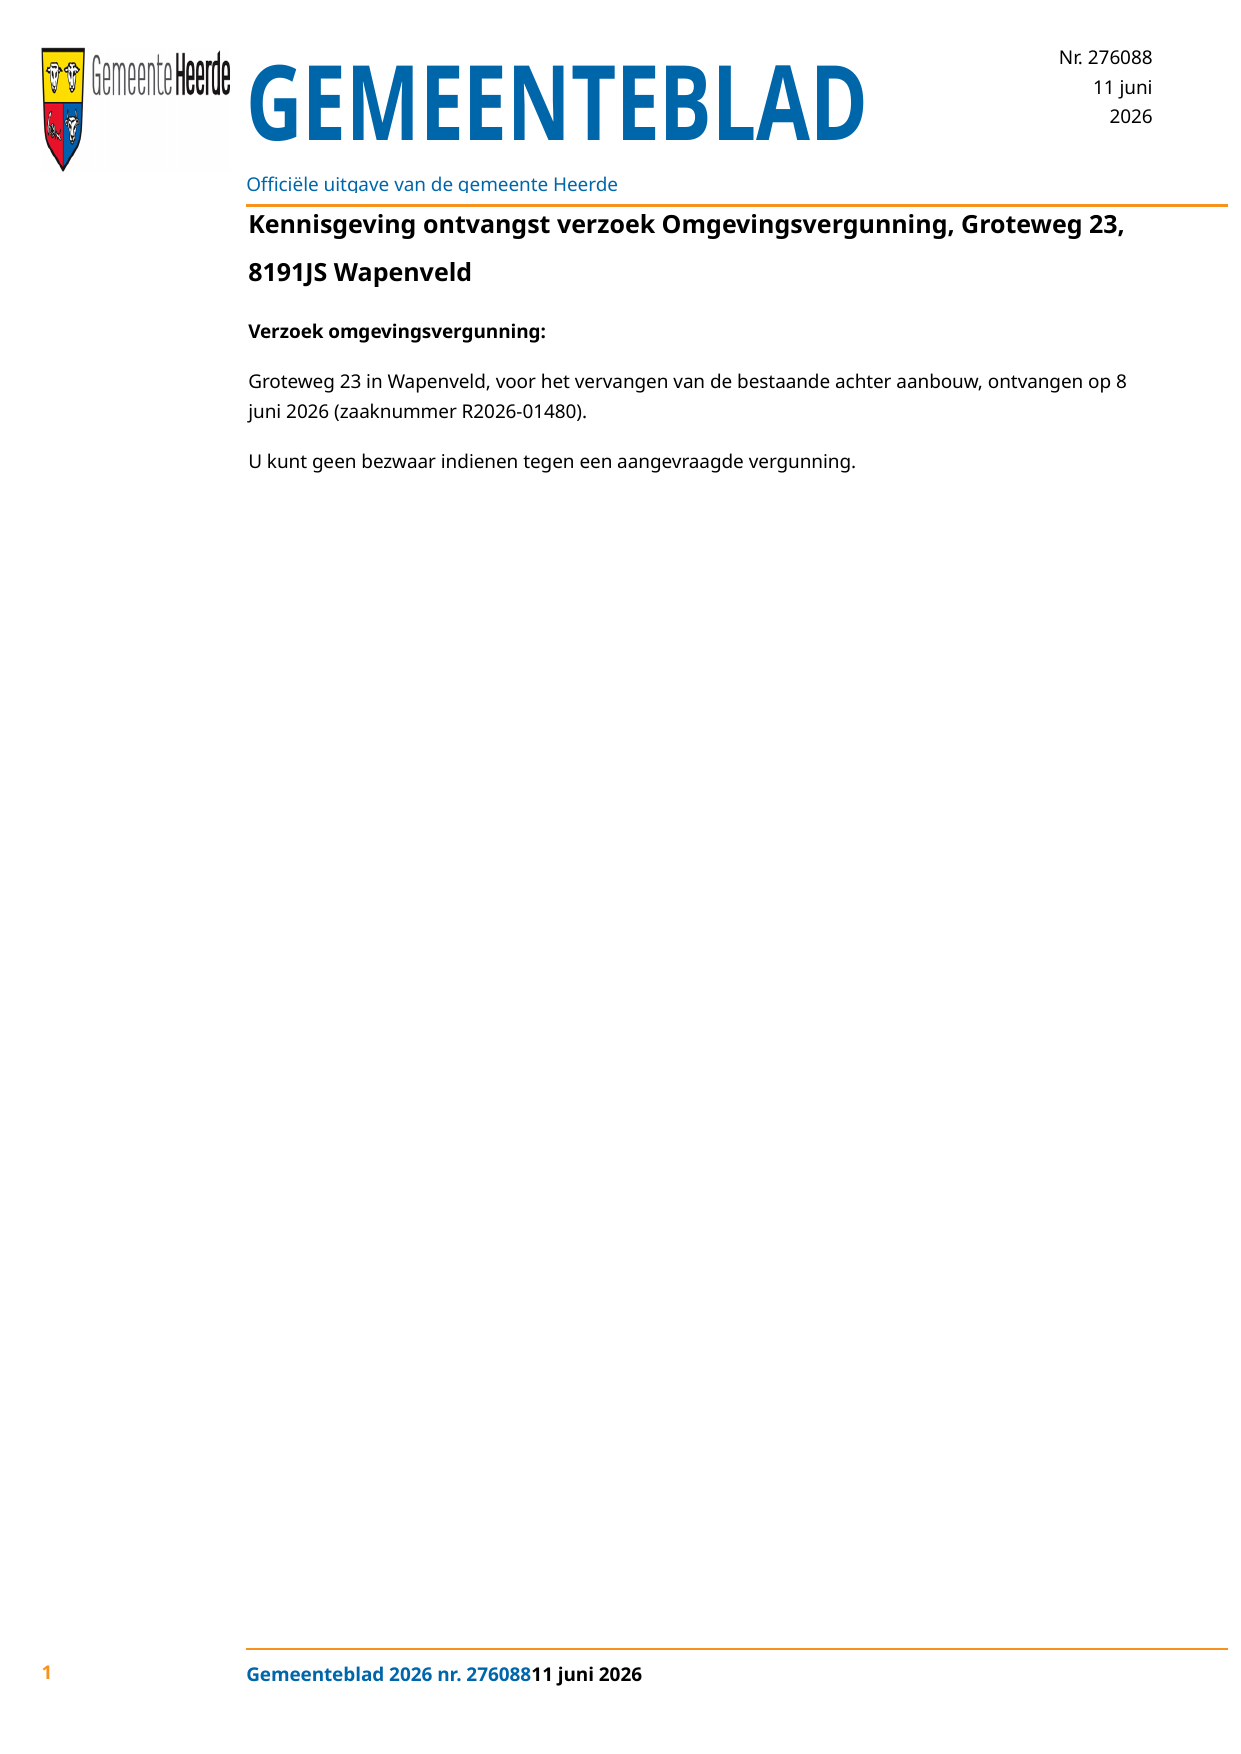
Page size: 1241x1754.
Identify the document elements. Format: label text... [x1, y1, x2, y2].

picture [41, 47, 231, 172]
text Groteweg 23 in Wapenveld, voor het vervangen van de bestaande achter aanbouw, ontvangen op 8 juni 2026 (zaaknummer R2026-01480). [248, 368, 1152, 424]
text U kunt geen bezwaar indienen tegen een aangevraagde vergunning. [248, 448, 1152, 474]
text Kennisgeving ontvangst verzoek Omgevingsvergunning, Groteweg 23, 8191JS Wapenveld [248, 207, 1152, 288]
text Verzoek omgevingsvergunning: [248, 318, 1152, 344]
